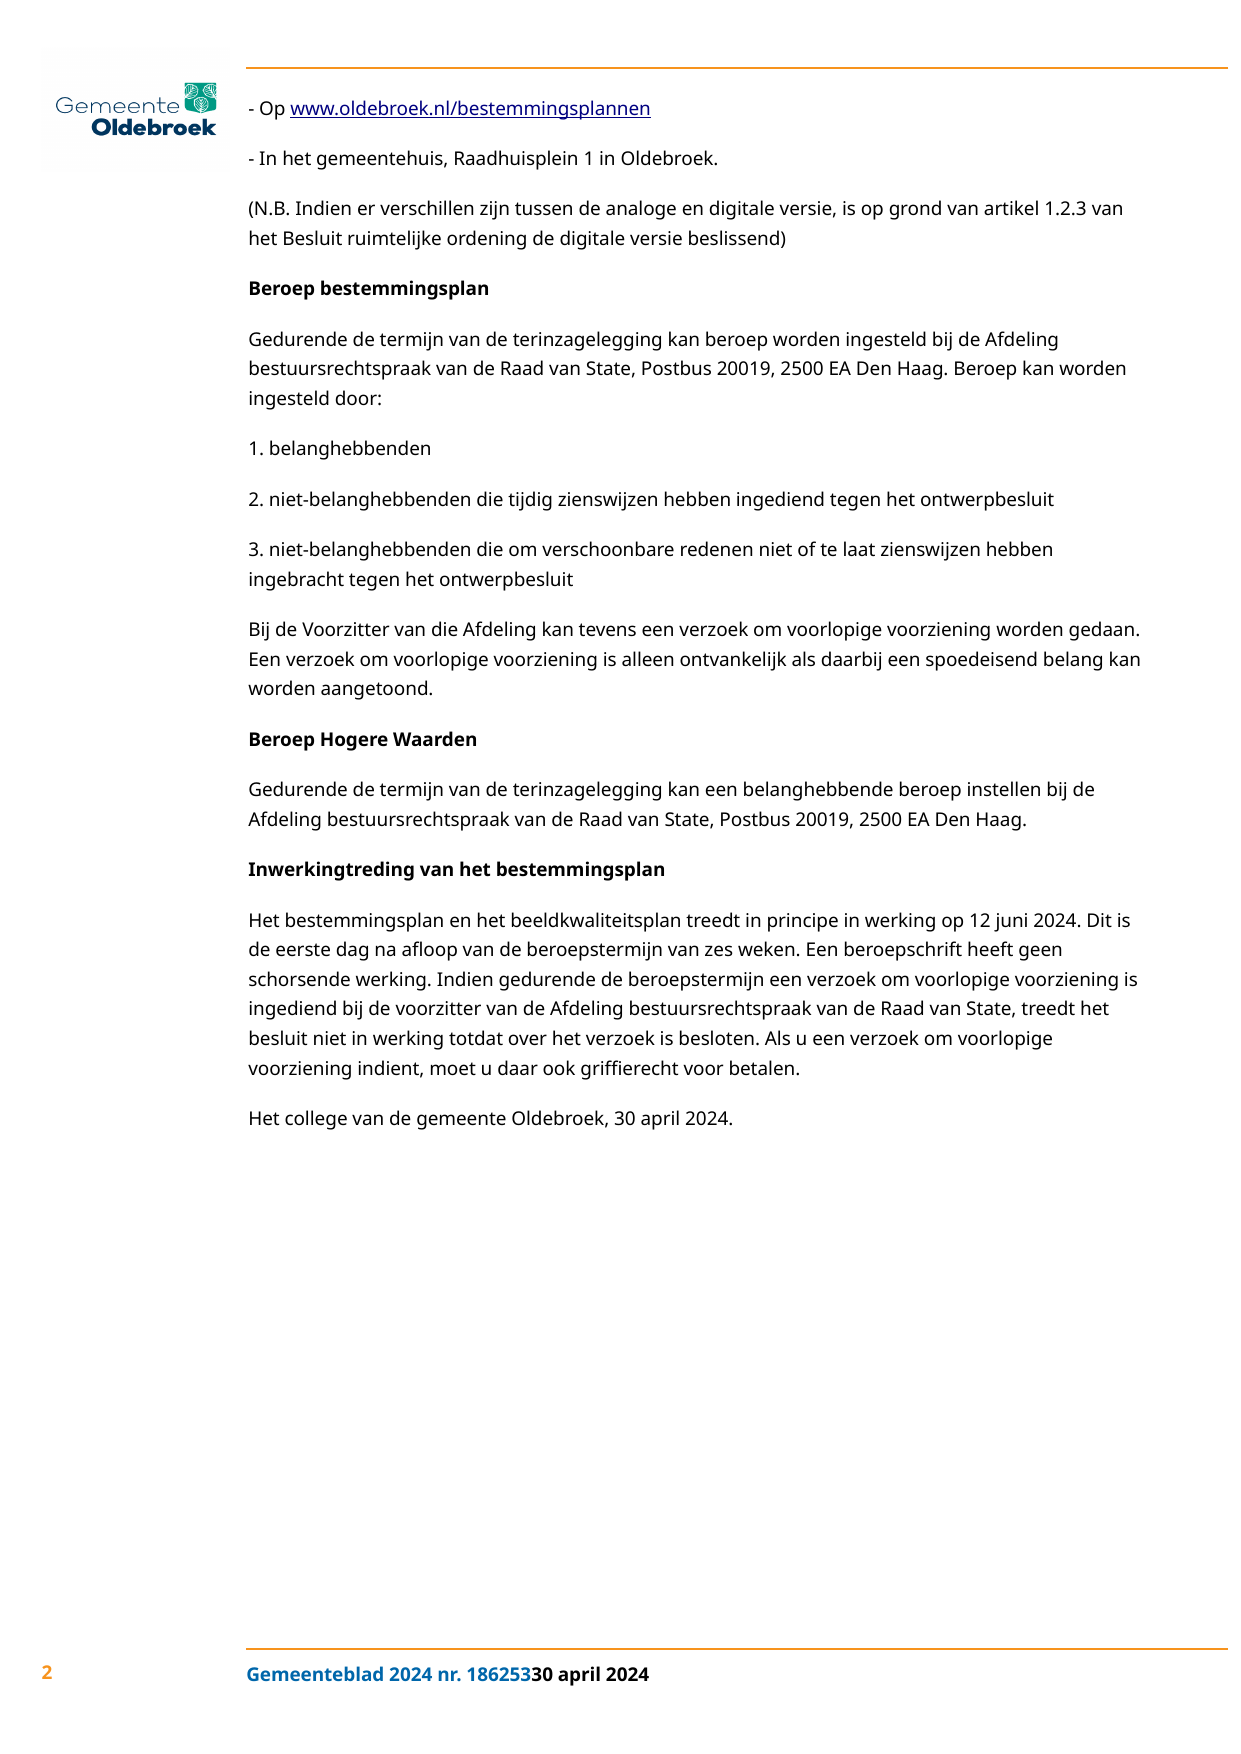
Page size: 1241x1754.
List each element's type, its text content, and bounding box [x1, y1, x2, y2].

text Inwerkingtreding van het bestemmingsplan [248, 856, 1152, 882]
text Gedurende de termijn van de terinzagelegging kan een belanghebbende beroep instellen bij de Afdeling bestuursrechtspraak van de Raad van State, Postbus 20019, 2500 EA Den Haag. [248, 776, 1152, 832]
text (N.B. Indien er verschillen zijn tussen de analoge en digitale versie, is op grond van artikel 1.2.3 van het Besluit ruimtelijke ordening de digitale versie beslissend) [248, 196, 1152, 251]
picture [41, 47, 231, 172]
text 3. niet-belanghebbenden die om verschoonbare redenen niet of te laat zienswijzen hebben ingebracht tegen het ontwerpbesluit [248, 536, 1152, 592]
text Bij de Voorzitter van die Afdeling kan tevens een verzoek om voorlopige voorziening worden gedaan. Een verzoek om voorlopige voorziening is alleen ontvankelijk als daarbij een spoedeisend belang kan worden aangetoond. [248, 616, 1152, 701]
text - Op www.oldebroek.nl/bestemmingsplannen [248, 95, 1152, 121]
text Het bestemmingsplan en het beeldkwaliteitsplan treedt in principe in werking op 12 juni 2024. Dit is de eerste dag na afloop van de beroepstermijn van zes weken. Een beroepschrift heeft geen schorsende werking. Indien gedurende de beroepstermijn een verzoek om voorlopige voorziening is ingediend bij de voorzitter van de Afdeling bestuursrechtspraak van de Raad van State, treedt het besluit niet in werking totdat over het verzoek is besloten. Als u een verzoek om voorlopige voorziening indient, moet u daar ook griffierecht voor betalen. [248, 907, 1152, 1081]
text - In het gemeentehuis, Raadhuisplein 1 in Oldebroek. [248, 145, 1152, 171]
text Gedurende de termijn van de terinzagelegging kan beroep worden ingesteld bij de Afdeling bestuursrechtspraak van de Raad van State, Postbus 20019, 2500 EA Den Haag. Beroep kan worden ingesteld door: [248, 326, 1152, 411]
text Beroep Hogere Waarden [248, 726, 1152, 752]
text Het college van de gemeente Oldebroek, 30 april 2024. [248, 1105, 1152, 1131]
text 1. belanghebbenden [248, 436, 1152, 461]
text Beroep bestemmingsplan [248, 276, 1152, 301]
text 2. niet-belanghebbenden die tijdig zienswijzen hebben ingediend tegen het ontwerpbesluit [248, 486, 1152, 512]
